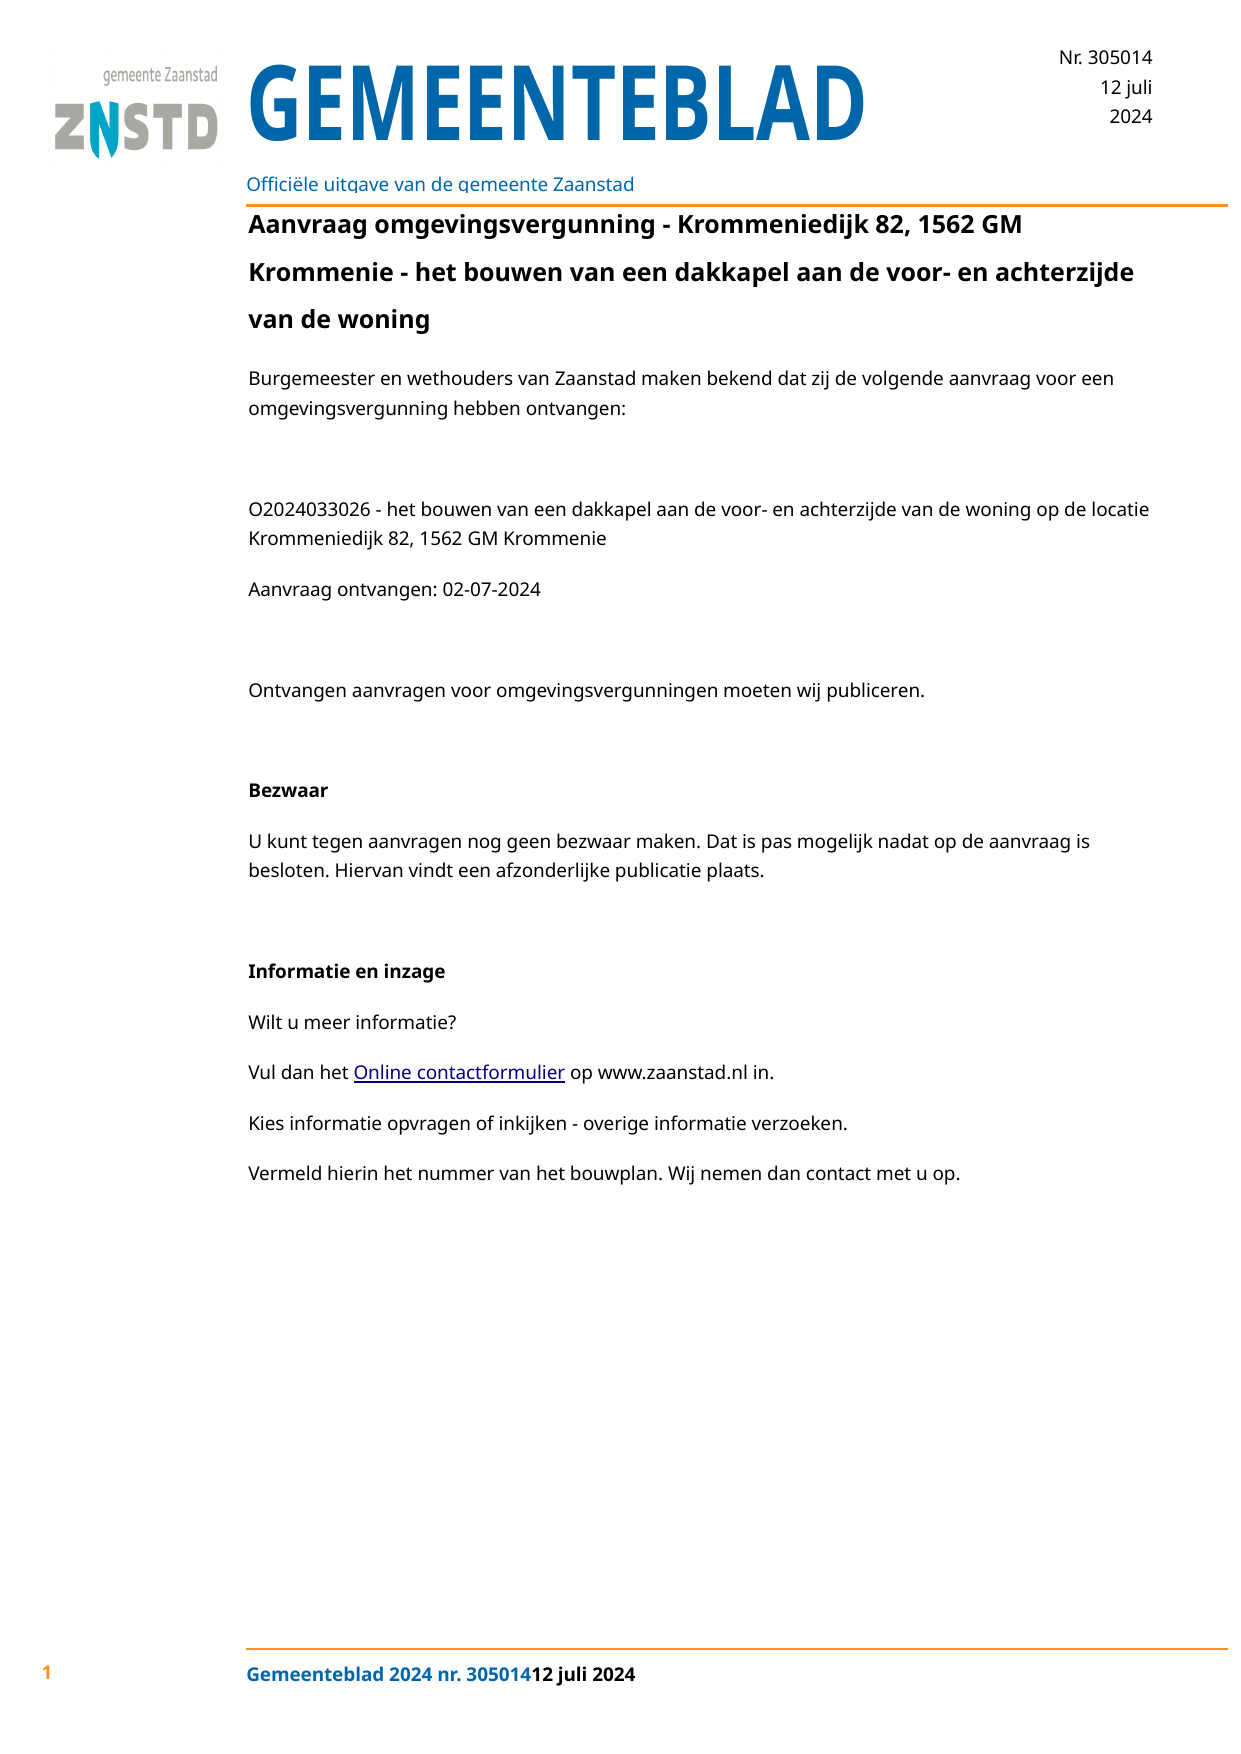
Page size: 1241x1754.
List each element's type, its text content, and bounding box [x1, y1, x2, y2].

text Bezwaar [248, 778, 1152, 803]
text U kunt tegen aanvragen nog geen bezwaar maken. Dat is pas mogelijk nadat op de aanvraag is besloten. Hiervan vindt een afzonderlijke publicatie plaats. [248, 828, 1152, 883]
text Aanvraag ontvangen: 02-07-2024 [248, 576, 1152, 602]
text Ontvangen aanvragen voor omgevingsvergunningen moeten wij publiceren. [248, 677, 1152, 702]
text Informatie en inzage [248, 958, 1152, 984]
text Aanvraag omgevingsvergunning - Krommeniedijk 82, 1562 GM Krommenie - het bouwen van een dakkapel aan de voor- en achterzijde van de woning [248, 207, 1152, 336]
picture [41, 47, 231, 172]
text Wilt u meer informatie? [248, 1009, 1152, 1034]
text Vermeld hierin het nummer van het bouwplan. Wij nemen dan contact met u op. [248, 1160, 1152, 1186]
text Burgemeester en wethouders van Zaanstad maken bekend dat zij de volgende aanvraag voor een omgevingsvergunning hebben ontvangen: [248, 366, 1152, 421]
text O2024033026 - het bouwen van een dakkapel aan de voor- en achterzijde van de woning op de locatie Krommeniedijk 82, 1562 GM Krommenie [248, 496, 1152, 551]
text Kies informatie opvragen of inkijken - overige informatie verzoeken. [248, 1110, 1152, 1135]
text Vul dan het Online contactformulier op www.zaanstad.nl in. [248, 1059, 1152, 1085]
